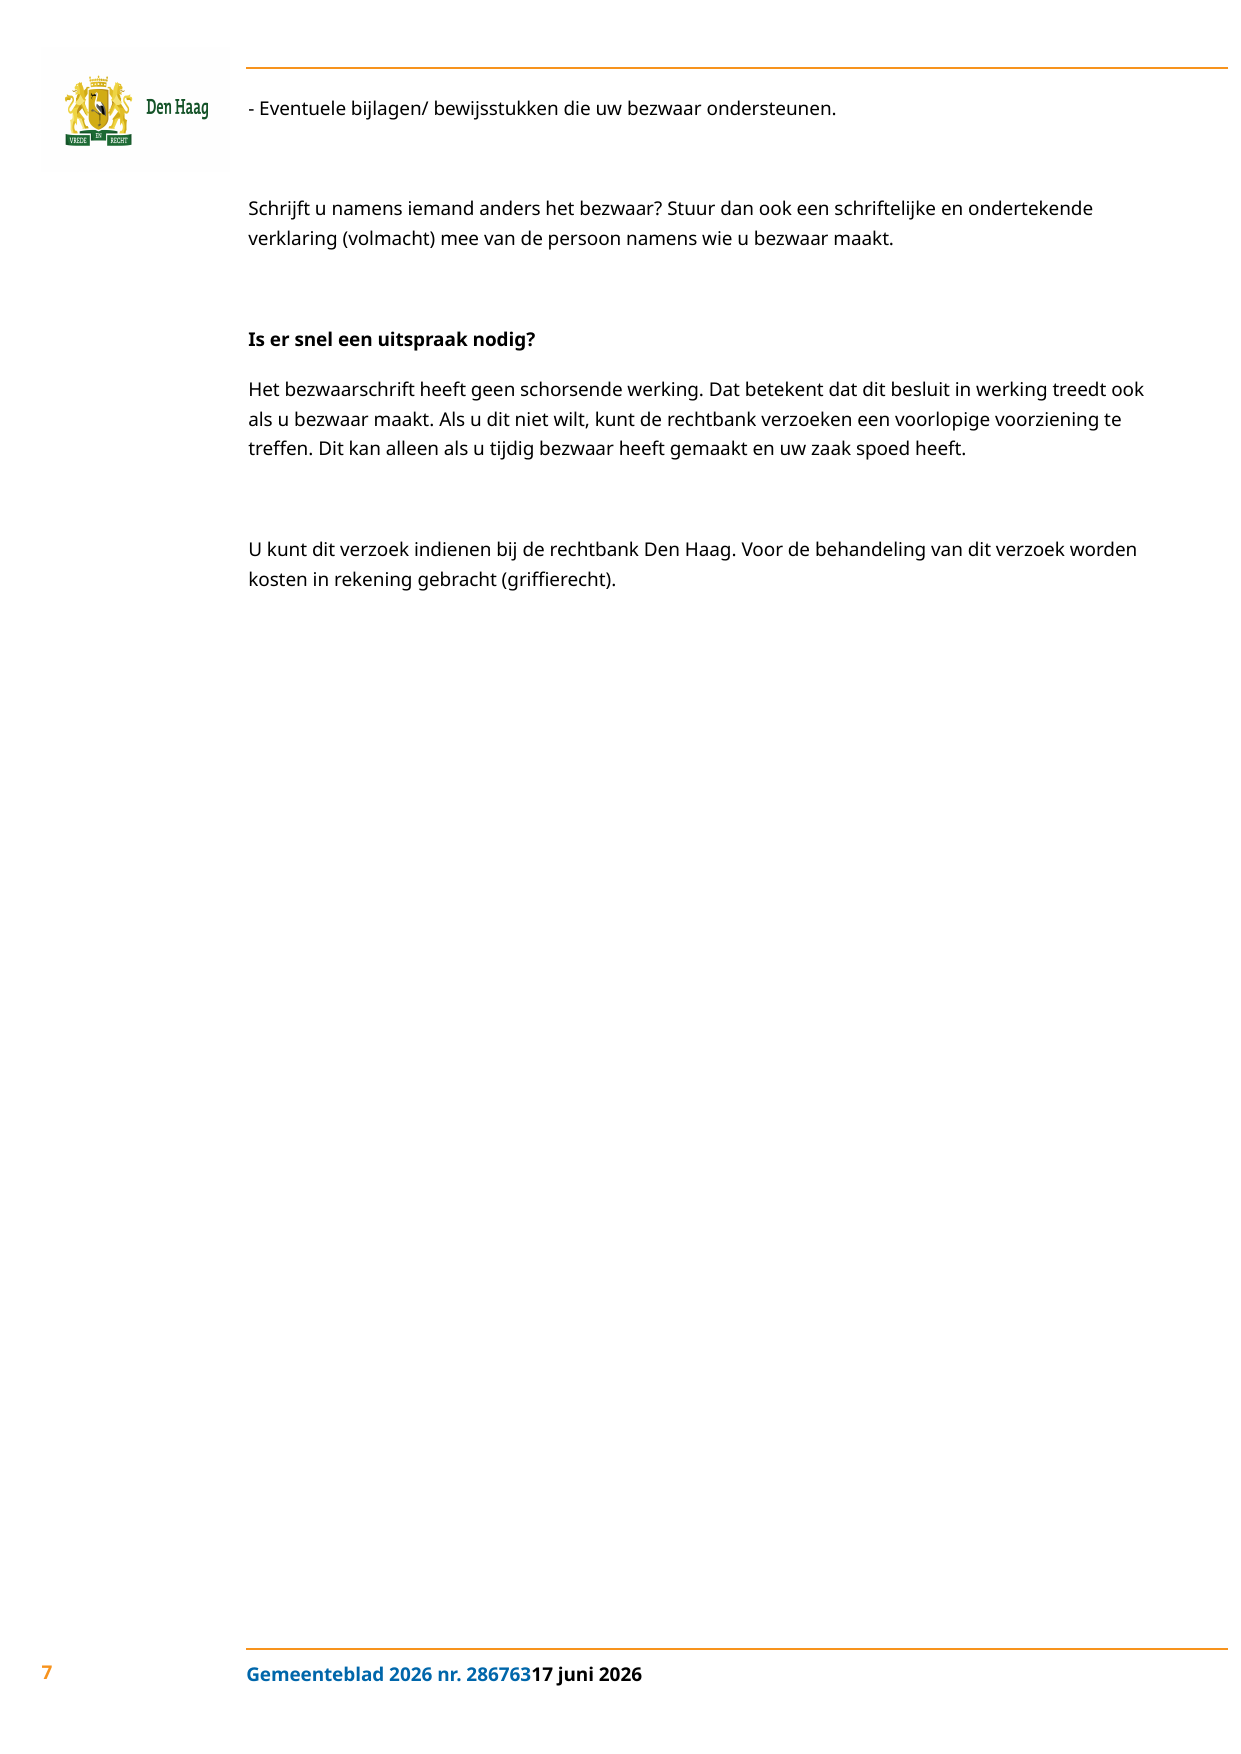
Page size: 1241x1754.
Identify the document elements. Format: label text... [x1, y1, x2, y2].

text Het bezwaarschrift heeft geen schorsende werking. Dat betekent dat dit besluit in werking treedt ook als u bezwaar maakt. Als u dit niet wilt, kunt de rechtbank verzoeken een voorlopige voorziening te treffen. Dit kan alleen als u tijdig bezwaar heeft gemaakt en uw zaak spoed heeft. [248, 376, 1152, 461]
text - Eventuele bijlagen/ bewijsstukken die uw bezwaar ondersteunen. [248, 95, 1152, 121]
text Schrijft u namens iemand anders het bezwaar? Stuur dan ook een schriftelijke en ondertekende verklaring (volmacht) mee van de persoon namens wie u bezwaar maakt. [248, 196, 1152, 251]
text Is er snel een uitspraak nodig? [248, 326, 1152, 352]
text U kunt dit verzoek indienen bij de rechtbank Den Haag. Voor de behandeling van dit verzoek worden kosten in rekening gebracht (griffierecht). [248, 536, 1152, 592]
picture [41, 47, 231, 172]
